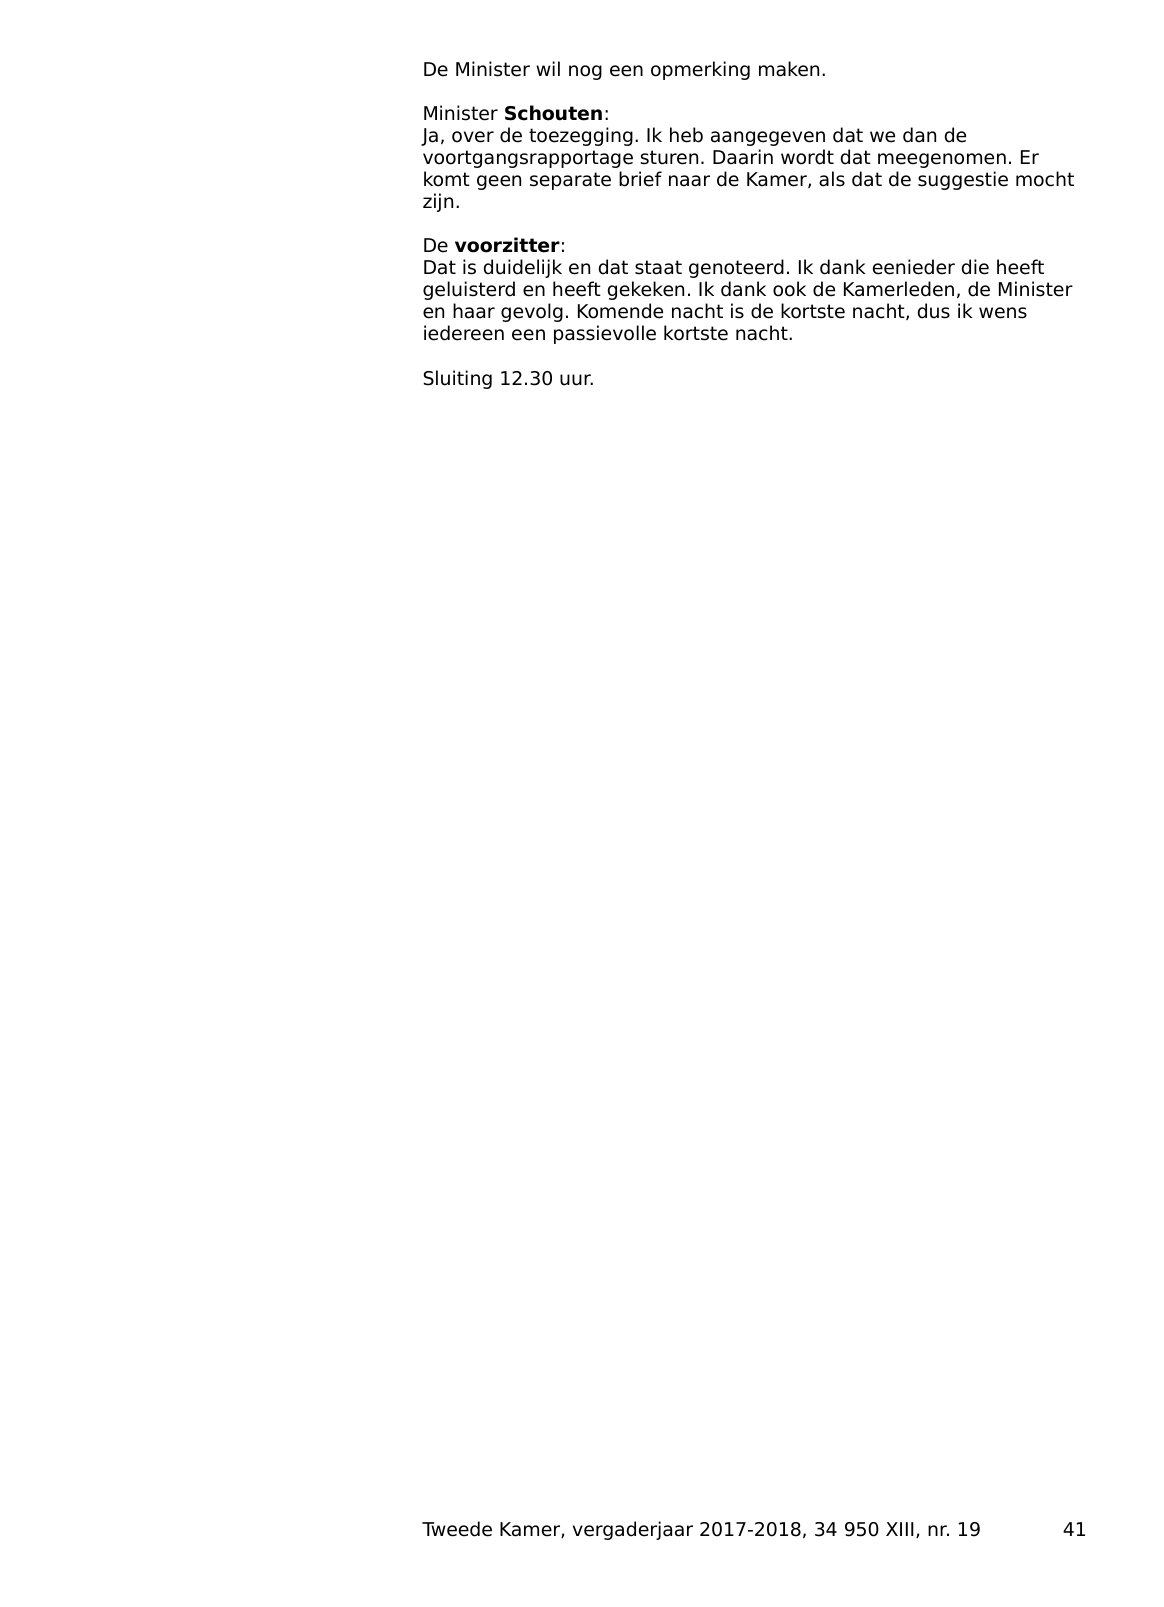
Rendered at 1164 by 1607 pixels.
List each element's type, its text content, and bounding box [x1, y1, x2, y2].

text Sluiting 12.30 uur. [422, 367, 1087, 389]
text Minister Schouten: [422, 103, 1087, 125]
text De voorzitter: [422, 235, 1087, 257]
text De Minister wil nog een opmerking maken. [422, 59, 1087, 81]
text Ja, over de toezegging. Ik heb aangegeven dat we dan de voortgangsrapportage sturen. Daarin wordt dat meegenomen. Er komt geen separate brief naar de Kamer, als dat de suggestie mocht zijn. [422, 125, 1087, 213]
text Dat is duidelijk en dat staat genoteerd. Ik dank eenieder die heeft geluisterd en heeft gekeken. Ik dank ook de Kamerleden, de Minister en haar gevolg. Komende nacht is de kortste nacht, dus ik wens iedereen een passievolle kortste nacht. [422, 257, 1087, 345]
